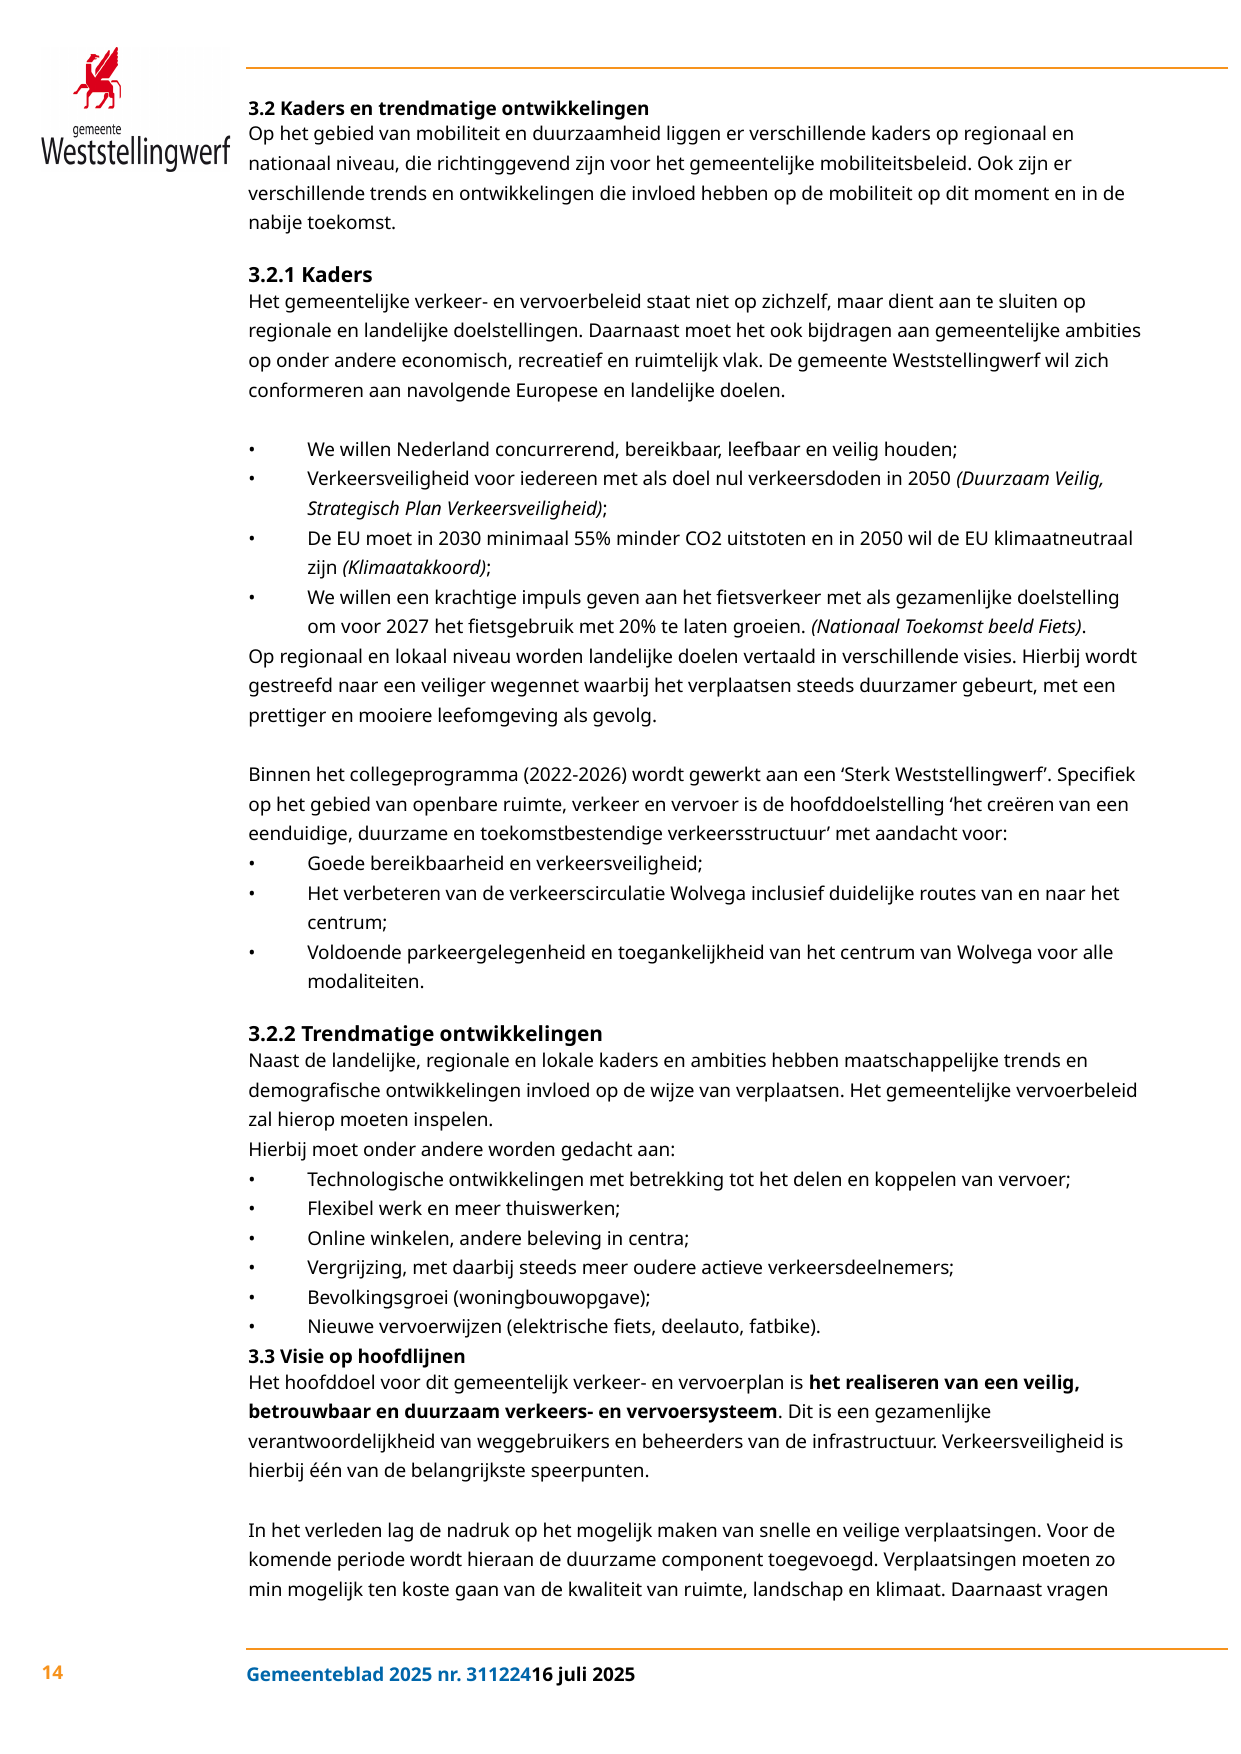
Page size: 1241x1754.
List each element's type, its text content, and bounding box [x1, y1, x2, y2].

text Op het gebied van mobiliteit en duurzaamheid liggen er verschillende kaders op regionaal en nationaal niveau, die richtinggevend zijn voor het gemeentelijke mobiliteitsbeleid. Ook zijn er verschillende trends en ontwikkelingen die invloed hebben op de mobiliteit op dit moment en in de nabije toekomst. [248, 121, 1152, 235]
list Voldoende parkeergelegenheid en toegankelijkheid van het centrum van Wolvega voor alle modaliteiten. [248, 939, 1152, 994]
text 3.2 Kaders en trendmatige ontwikkelingen [248, 95, 1152, 121]
text Het hoofddoel voor dit gemeentelijk verkeer- en vervoerplan is het realiseren van een veilig, betrouwbaar en duurzaam verkeers- en vervoersysteem. Dit is een gezamenlijke verantwoordelijkheid van weggebruikers en beheerders van de infrastructuur. Verkeersveiligheid is hierbij één van de belangrijkste speerpunten. [248, 1369, 1152, 1483]
list Online winkelen, andere beleving in centra; [248, 1225, 1152, 1251]
list Flexibel werk en meer thuiswerken; [248, 1195, 1152, 1221]
list Bevolkingsgroei (woningbouwopgave); [248, 1284, 1152, 1310]
list De EU moet in 2030 minimaal 55% minder CO2 uitstoten en in 2050 wil de EU klimaatneutraal zijn (Klimaatakkoord); [248, 525, 1152, 580]
list We willen Nederland concurrerend, bereikbaar, leefbaar en veilig houden; [248, 436, 1152, 462]
text Hierbij moet onder andere worden gedacht aan: [248, 1136, 1152, 1162]
list Vergrijzing, met daarbij steeds meer oudere actieve verkeersdeelnemers; [248, 1254, 1152, 1280]
list Goede bereikbaarheid en verkeersveiligheid; [248, 850, 1152, 876]
text Binnen het collegeprogramma (2022-2026) wordt gewerkt aan een ‘Sterk Weststellingwerf’. Specifiek op het gebied van openbare ruimte, verkeer en vervoer is de hoofddoelstelling ‘het creëren van een eenduidige, duurzame en toekomstbestendige verkeersstructuur’ met aandacht voor: [248, 761, 1152, 846]
list Nieuwe vervoerwijzen (elektrische fiets, deelauto, fatbike). [248, 1314, 1152, 1339]
text Op regionaal en lokaal niveau worden landelijke doelen vertaald in verschillende visies. Hierbij wordt gestreefd naar een veiliger wegennet waarbij het verplaatsen steeds duurzamer gebeurt, met een prettiger en mooiere leefomgeving als gevolg. [248, 643, 1152, 728]
text 3.3 Visie op hoofdlijnen [248, 1343, 1152, 1369]
list Het verbeteren van de verkeerscirculatie Wolvega inclusief duidelijke routes van en naar het centrum; [248, 880, 1152, 935]
list We willen een krachtige impuls geven aan het fietsverkeer met als gezamenlijke doelstelling om voor 2027 het fietsgebruik met 20% te laten groeien. (Nationaal Toekomst beeld Fiets). [248, 584, 1152, 639]
text Naast de landelijke, regionale en lokale kaders en ambities hebben maatschappelijke trends en demografische ontwikkelingen invloed op de wijze van verplaatsen. Het gemeentelijke vervoerbeleid zal hierop moeten inspelen. [248, 1047, 1152, 1132]
text Het gemeentelijke verkeer- en vervoerbeleid staat niet op zichzelf, maar dient aan te sluiten op regionale en landelijke doelstellingen. Daarnaast moet het ook bijdragen aan gemeentelijke ambities op onder andere economisch, recreatief en ruimtelijk vlak. De gemeente Weststellingwerf wil zich conformeren aan navolgende Europese en landelijke doelen. [248, 288, 1152, 403]
text 3.2.1 Kaders [248, 260, 1152, 288]
picture [41, 47, 231, 172]
text 3.2.2 Trendmatige ontwikkelingen [248, 1019, 1152, 1047]
text In het verleden lag de nadruk op het mogelijk maken van snelle en veilige verplaatsingen. Voor de komende periode wordt hieraan de duurzame component toegevoegd. Verplaatsingen moeten zo min mogelijk ten koste gaan van de kwaliteit van ruimte, landschap en klimaat. Daarnaast vragen [248, 1517, 1152, 1602]
list Technologische ontwikkelingen met betrekking tot het delen en koppelen van vervoer; [248, 1166, 1152, 1191]
list Verkeersveiligheid voor iedereen met als doel nul verkeersdoden in 2050 (Duurzaam Veilig, Strategisch Plan Verkeersveiligheid); [248, 466, 1152, 521]
